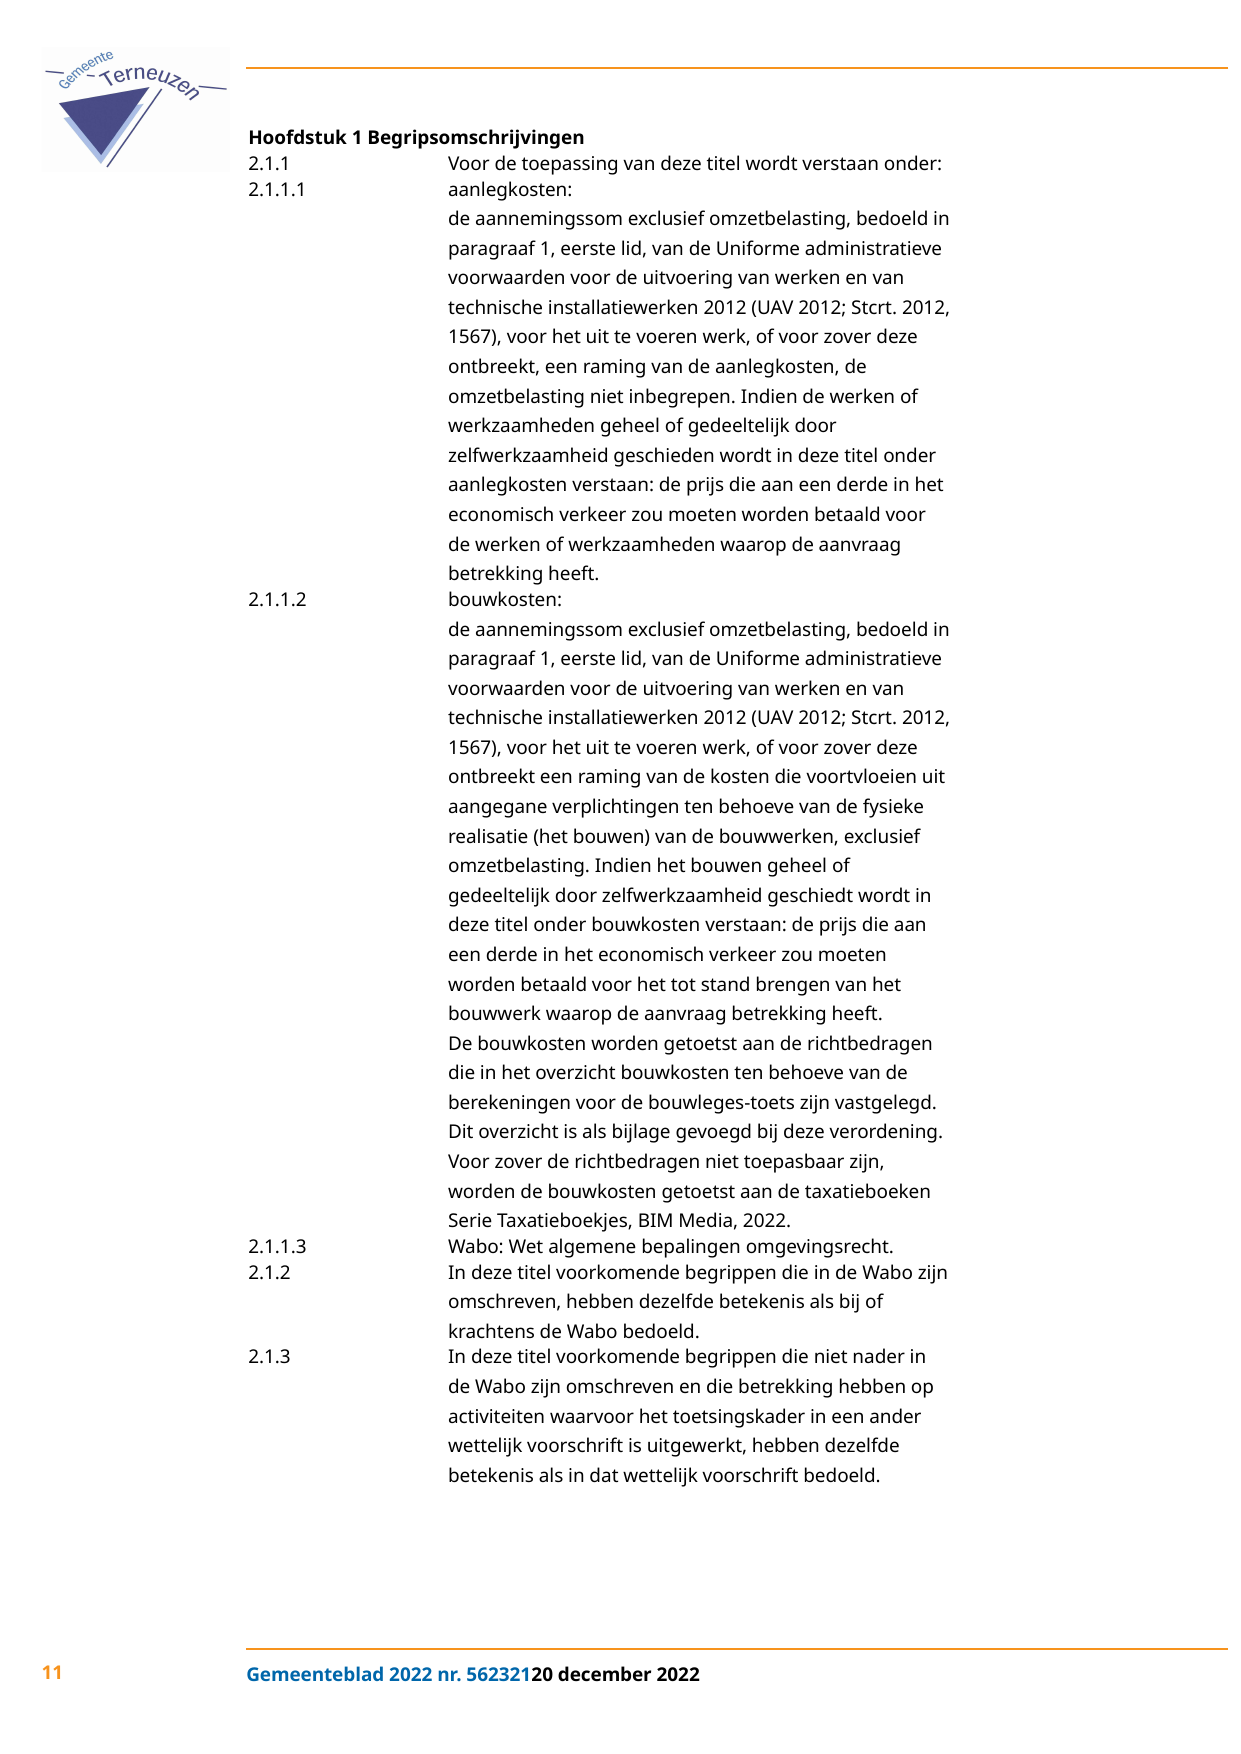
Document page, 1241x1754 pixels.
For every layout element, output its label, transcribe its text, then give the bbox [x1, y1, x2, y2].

table_cell 2.1.1.1 [248, 176, 448, 586]
table_cell [248, 1577, 1152, 1602]
table_cell [952, 1233, 1152, 1259]
table_cell Wabo: Wet algemene bepalingen omgevingsrecht. [448, 1233, 952, 1259]
table_cell Hoofdstuk 1 Begripsomschrijvingen [248, 95, 1152, 150]
table_cell 2.1.2 [248, 1259, 448, 1344]
table_cell [952, 1344, 1152, 1577]
table_cell 2.1.1.2 [248, 586, 448, 1233]
table_cell [952, 150, 1152, 176]
table_cell bouwkosten: de aannemingssom exclusief omzetbelasting, bedoeld in paragraaf 1, eerste lid, van de Uniforme administratieve voorwaarden voor de uitvoering van werken en van technische installatiewerken 2012 (UAV 2012; Stcrt. 2012, 1567), voor het uit te voeren werk, of voor zover deze ontbreekt een raming van de kosten die voortvloeien uit aangegane verplichtingen ten behoeve van de fysieke realisatie (het bouwen) van de bouwwerken, exclusief omzetbelasting. Indien het bouwen geheel of gedeeltelijk door zelfwerkzaamheid geschiedt wordt in deze titel onder bouwkosten verstaan: de prijs die aan een derde in het economisch verkeer zou moeten worden betaald voor het tot stand brengen van het bouwwerk waarop de aanvraag betrekking heeft. De bouwkosten worden getoetst aan de richtbedragen die in het overzicht bouwkosten ten behoeve van de berekeningen voor de bouwleges-toets zijn vastgelegd. Dit overzicht is als bijlage gevoegd bij deze verordening. Voor zover de richtbedragen niet toepasbaar zijn, worden de bouwkosten getoetst aan de taxatieboeken Serie Taxatieboekjes, BIM Media, 2022. [448, 586, 952, 1233]
table_cell aanlegkosten: de aannemingssom exclusief omzetbelasting, bedoeld in paragraaf 1, eerste lid, van de Uniforme administratieve voorwaarden voor de uitvoering van werken en van technische installatiewerken 2012 (UAV 2012; Stcrt. 2012, 1567), voor het uit te voeren werk, of voor zover deze ontbreekt, een raming van de aanlegkosten, de omzetbelasting niet inbegrepen. Indien de werken of werkzaamheden geheel of gedeeltelijk door zelfwerkzaamheid geschieden wordt in deze titel onder aanlegkosten verstaan: de prijs die aan een derde in het economisch verkeer zou moeten worden betaald voor de werken of werkzaamheden waarop de aanvraag betrekking heeft. [448, 176, 952, 586]
table_cell 2.1.1.3 [248, 1233, 448, 1259]
table_cell In deze titel voorkomende begrippen die niet nader in de Wabo zijn omschreven en die betrekking hebben op activiteiten waarvoor het toetsingskader in een ander wettelijk voorschrift is uitgewerkt, hebben dezelfde betekenis als in dat wettelijk voorschrift bedoeld. [448, 1344, 952, 1577]
picture [41, 47, 231, 172]
table_cell 2.1.3 [248, 1344, 448, 1577]
table_cell [952, 586, 1152, 1233]
table_cell In deze titel voorkomende begrippen die in de Wabo zijn omschreven, hebben dezelfde betekenis als bij of krachtens de Wabo bedoeld. [448, 1259, 952, 1344]
table_cell Voor de toepassing van deze titel wordt verstaan onder: [448, 150, 952, 176]
table_cell 2.1.1 [248, 150, 448, 176]
table_cell [952, 176, 1152, 586]
table_cell [952, 1259, 1152, 1344]
